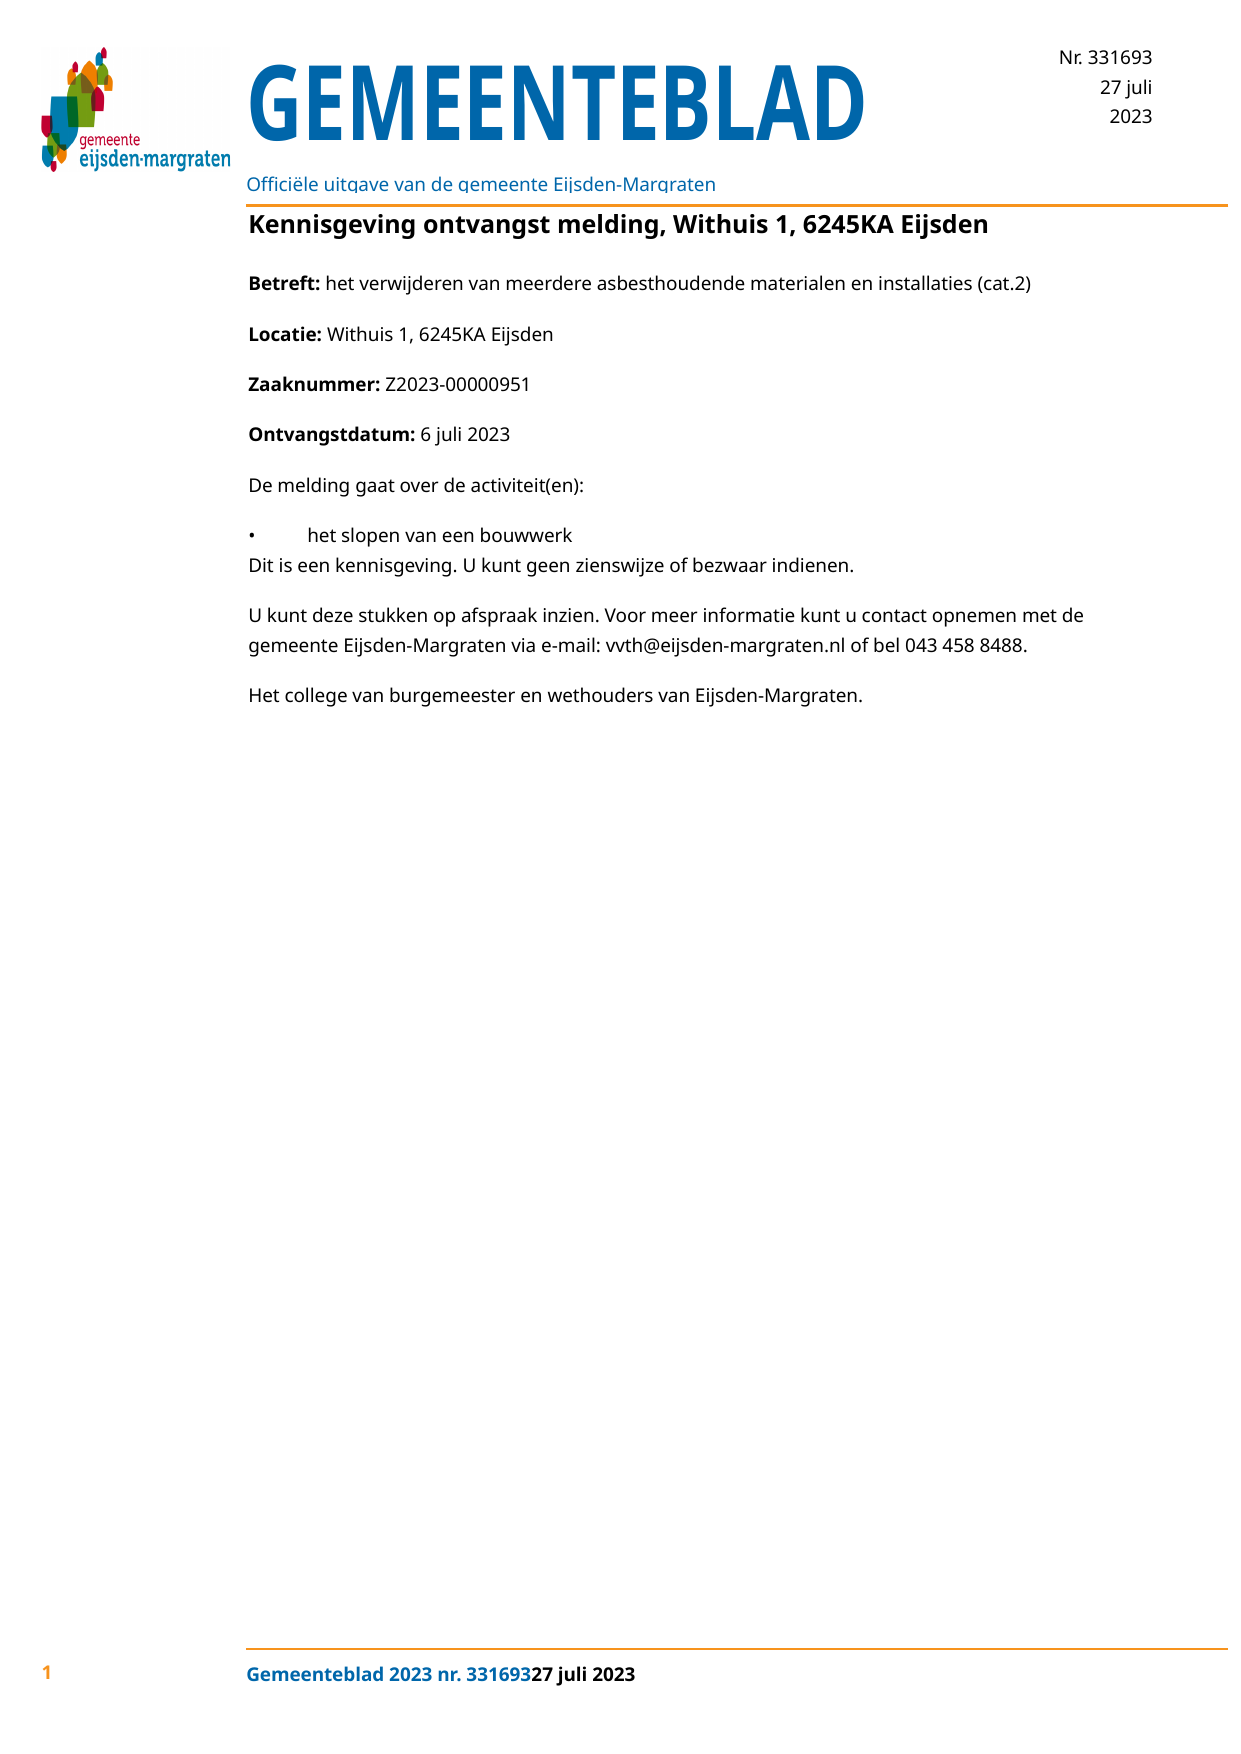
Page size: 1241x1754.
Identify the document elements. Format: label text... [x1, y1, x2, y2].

text De melding gaat over de activiteit(en): [248, 472, 1152, 498]
text Zaaknummer: Z2023-00000951 [248, 371, 1152, 397]
text Dit is een kennisgeving. U kunt geen zienswijze of bezwaar indienen. [248, 552, 1152, 578]
text Betreft: het verwijderen van meerdere asbesthoudende materialen en installaties (cat.2) [248, 270, 1152, 296]
text Kennisgeving ontvangst melding, Withuis 1, 6245KA Eijsden [248, 207, 1152, 241]
text Het college van burgemeester en wethouders van Eijsden-Margraten. [248, 682, 1152, 708]
text U kunt deze stukken op afspraak inzien. Voor meer informatie kunt u contact opnemen met de gemeente Eijsden-Margraten via e-mail: vvth@eijsden-margraten.nl of bel 043 458 8488. [248, 602, 1152, 658]
list het slopen van een bouwwerk [248, 522, 1152, 548]
text Locatie: Withuis 1, 6245KA Eijsden [248, 321, 1152, 346]
picture [41, 47, 231, 172]
text Ontvangstdatum: 6 juli 2023 [248, 422, 1152, 447]
